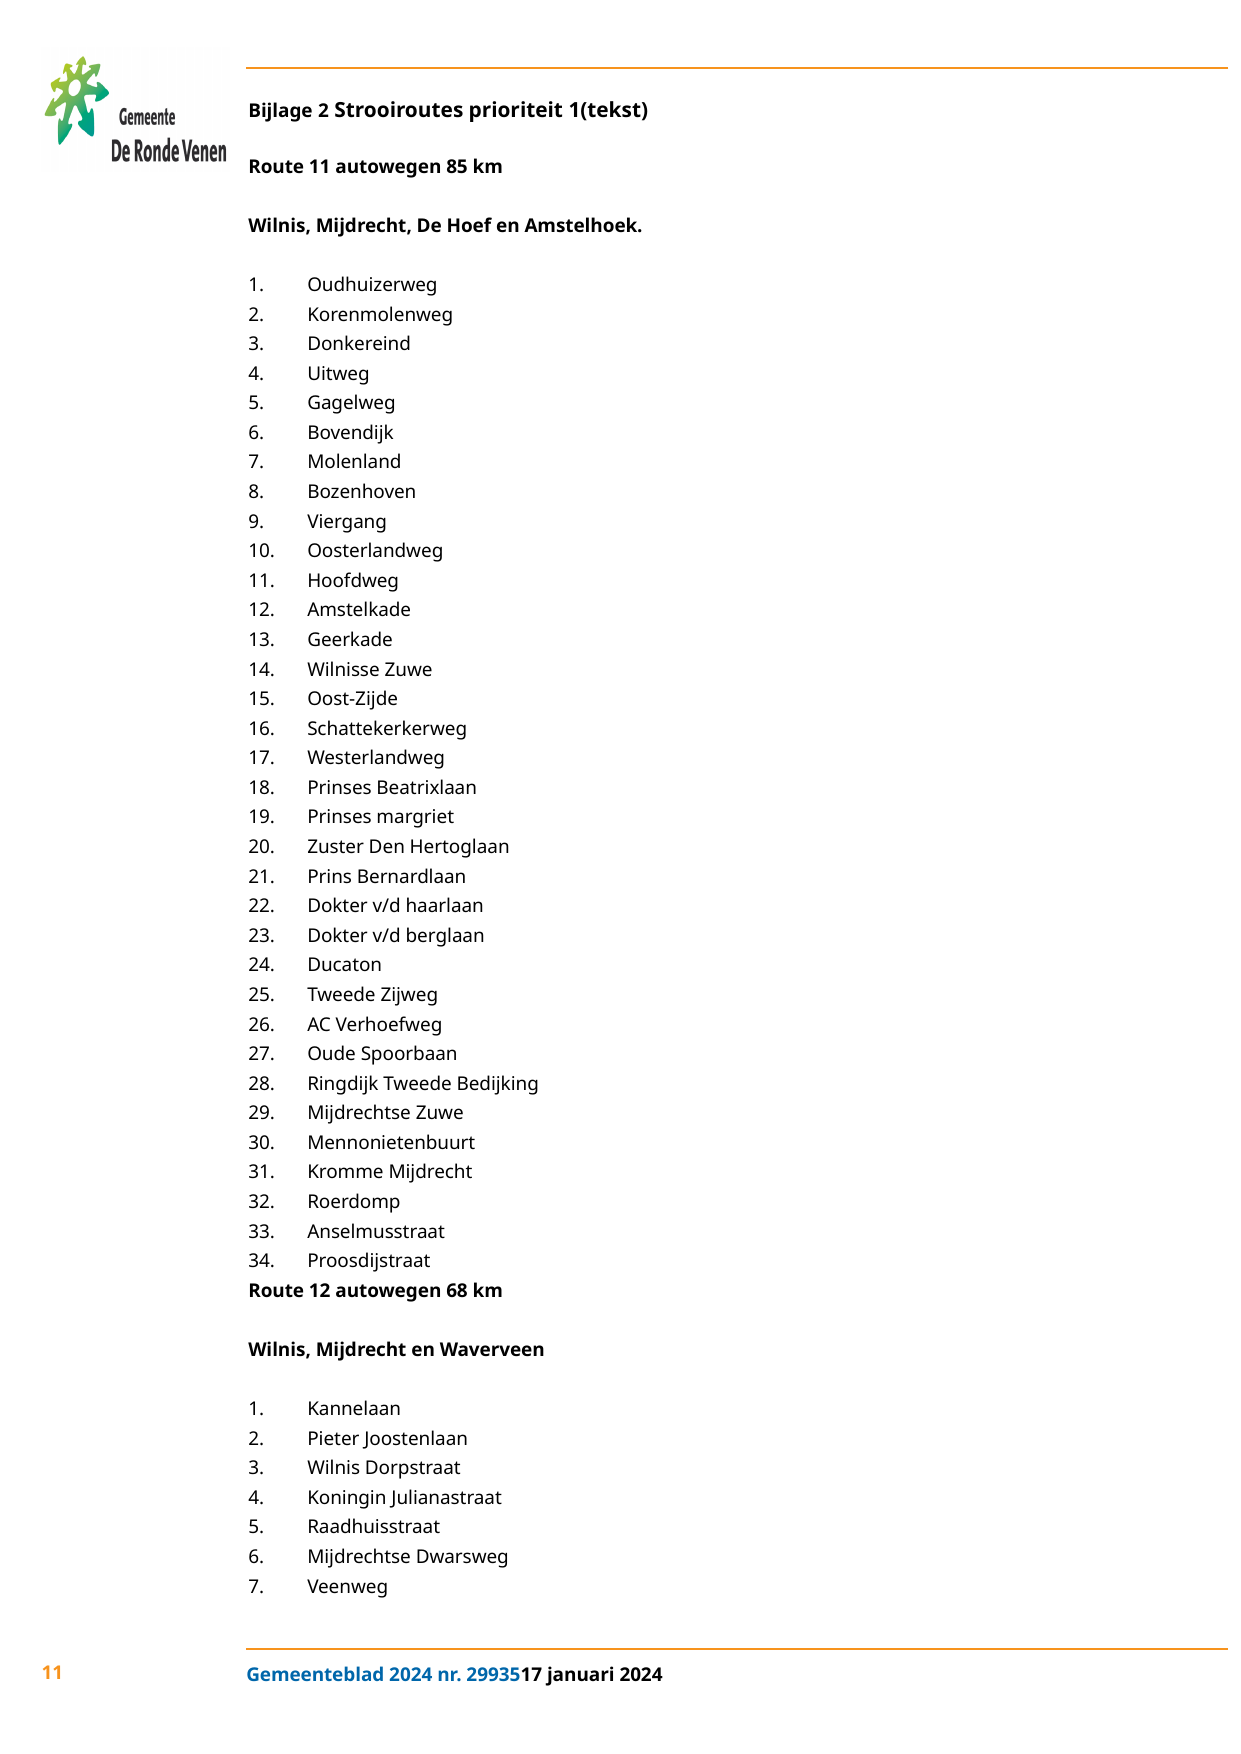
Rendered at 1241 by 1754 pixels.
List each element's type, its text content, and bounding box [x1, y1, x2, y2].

text Wilnis, Mijdrecht, De Hoef en Amstelhoek. [248, 212, 1152, 238]
list Ringdijk Tweede Bedijking [248, 1070, 1152, 1096]
list Mennonietenbuurt [248, 1129, 1152, 1155]
text Bijlage 2 Strooiroutes prioriteit 1(tekst) [248, 95, 1152, 123]
list Tweede Zijweg [248, 981, 1152, 1007]
text Route 11 autowegen 85 km [248, 153, 1152, 179]
list Oude Spoorbaan [248, 1040, 1152, 1066]
list Raadhuisstraat [248, 1514, 1152, 1539]
list Mijdrechtse Zuwe [248, 1099, 1152, 1125]
list Oudhuizerweg [248, 271, 1152, 297]
text Wilnis, Mijdrecht en Waverveen [248, 1336, 1152, 1362]
list Prins Bernardlaan [248, 863, 1152, 889]
list Donkereind [248, 330, 1152, 356]
list Bovendijk [248, 419, 1152, 445]
list Korenmolenweg [248, 301, 1152, 327]
list Dokter v/d haarlaan [248, 892, 1152, 918]
list Proosdijstraat [248, 1247, 1152, 1273]
list Oosterlandweg [248, 537, 1152, 563]
list Dokter v/d berglaan [248, 922, 1152, 948]
list Uitweg [248, 360, 1152, 386]
list Ducaton [248, 952, 1152, 977]
list Hoofdweg [248, 567, 1152, 593]
list Anselmusstraat [248, 1218, 1152, 1244]
list Kromme Mijdrecht [248, 1159, 1152, 1184]
list Schattekerkerweg [248, 715, 1152, 741]
list Geerkade [248, 626, 1152, 652]
list Prinses margriet [248, 804, 1152, 829]
text Route 12 autowegen 68 km [248, 1277, 1152, 1303]
list Roerdomp [248, 1188, 1152, 1214]
list Mijdrechtse Dwarsweg [248, 1543, 1152, 1569]
list Molenland [248, 449, 1152, 474]
list Veenweg [248, 1573, 1152, 1599]
list Zuster Den Hertoglaan [248, 833, 1152, 859]
list Wilnis Dorpstraat [248, 1454, 1152, 1480]
list Prinses Beatrixlaan [248, 774, 1152, 800]
list Wilnisse Zuwe [248, 656, 1152, 682]
list Oost-Zijde [248, 685, 1152, 711]
list Bozenhoven [248, 478, 1152, 504]
list Koningin Julianastraat [248, 1484, 1152, 1510]
picture [41, 47, 231, 172]
list Viergang [248, 508, 1152, 534]
list Westerlandweg [248, 744, 1152, 770]
list Pieter Joostenlaan [248, 1425, 1152, 1451]
list Amstelkade [248, 597, 1152, 622]
list Kannelaan [248, 1395, 1152, 1421]
list AC Verhoefweg [248, 1011, 1152, 1037]
list Gagelweg [248, 389, 1152, 415]
